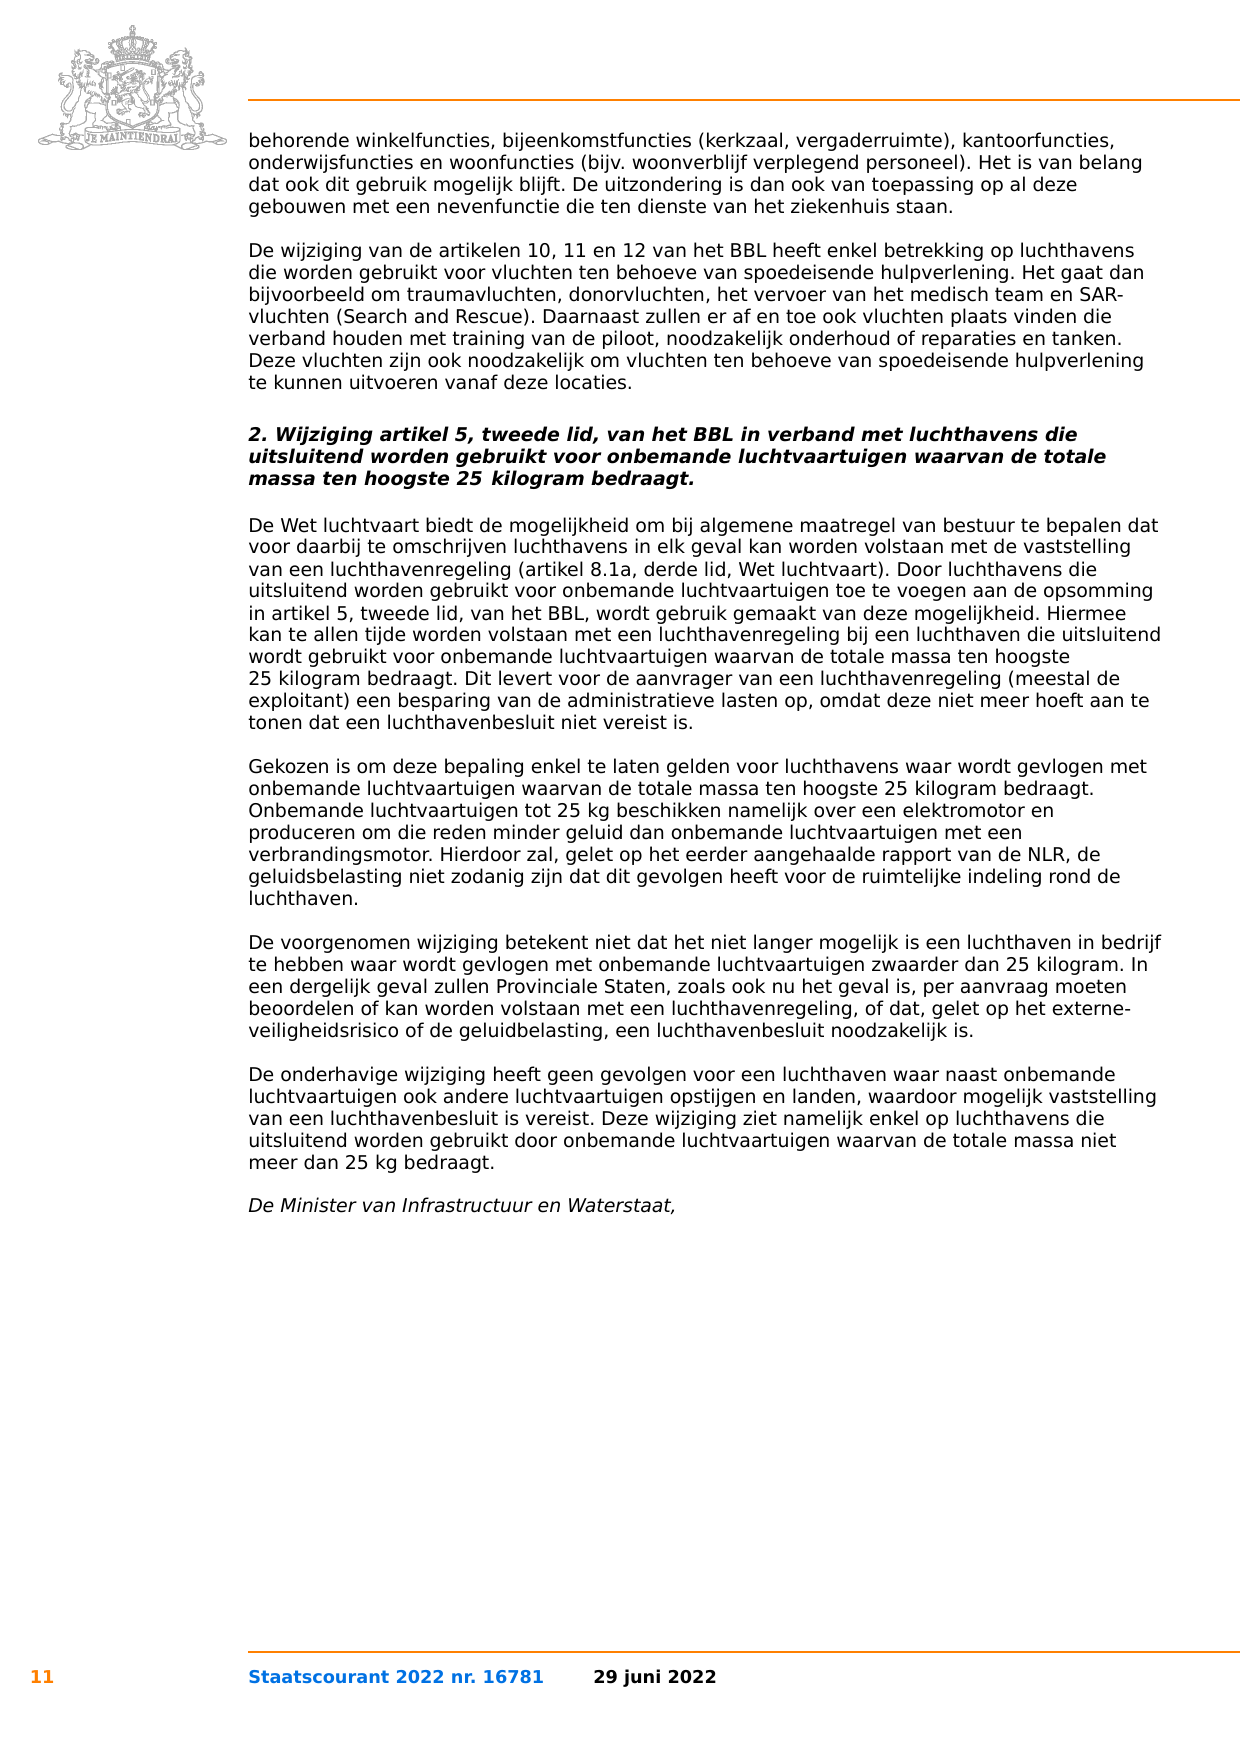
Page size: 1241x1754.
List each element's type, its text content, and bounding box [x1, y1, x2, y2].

text De wijziging van de artikelen 10, 11 en 12 van het BBL heeft enkel betrekking op luchthavens die worden gebruikt voor vluchten ten behoeve van spoedeisende hulpverlening. Het gaat dan bijvoorbeeld om traumavluchten, donorvluchten, het vervoer van het medisch team en SAR-vluchten (Search and Rescue). Daarnaast zullen er af en toe ook vluchten plaats vinden die verband houden met training van de piloot, noodzakelijk onderhoud of reparaties en tanken. Deze vluchten zijn ook noodzakelijk om vluchten ten behoeve van spoedeisende hulpverlening te kunnen uitvoeren vanaf deze locaties. [248, 240, 1163, 393]
text De voorgenomen wijziging betekent niet dat het niet langer mogelijk is een luchthaven in bedrijf te hebben waar wordt gevlogen met onbemande luchtvaartuigen zwaarder dan 25 kilogram. In een dergelijk geval zullen Provinciale Staten, zoals ook nu het geval is, per aanvraag moeten beoordelen of kan worden volstaan met een luchthavenregeling, of dat, gelet op het externe-veiligheidsrisico of de geluidbelasting, een luchthavenbesluit noodzakelijk is. [248, 932, 1163, 1042]
subtitle 2. Wijziging artikel 5, tweede lid, van het BBL in verband met luchthavens die uitsluitend worden gebruikt voor onbemande luchtvaartuigen waarvan de totale massa ten hoogste 25 kilogram bedraagt. [248, 423, 1163, 489]
text De Wet luchtvaart biedt de mogelijkheid om bij algemene maatregel van bestuur te bepalen dat voor daarbij te omschrijven luchthavens in elk geval kan worden volstaan met de vaststelling van een luchthavenregeling (artikel 8.1a, derde lid, Wet luchtvaart). Door luchthavens die uitsluitend worden gebruikt voor onbemande luchtvaartuigen toe te voegen aan de opsomming in artikel 5, tweede lid, van het BBL, wordt gebruik gemaakt van deze mogelijkheid. Hiermee kan te allen tijde worden volstaan met een luchthavenregeling bij een luchthaven die uitsluitend wordt gebruikt voor onbemande luchtvaartuigen waarvan de totale massa ten hoogste 25 kilogram bedraagt. Dit levert voor de aanvrager van een luchthavenregeling (meestal de exploitant) een besparing van de administratieve lasten op, omdat deze niet meer hoeft aan te tonen dat een luchthavenbesluit niet vereist is. [248, 514, 1163, 734]
text De onderhavige wijziging heeft geen gevolgen voor een luchthaven waar naast onbemande luchtvaartuigen ook andere luchtvaartuigen opstijgen en landen, waardoor mogelijk vaststelling van een luchthavenbesluit is vereist. Deze wijziging ziet namelijk enkel op luchthavens die uitsluitend worden gebruikt door onbemande luchtvaartuigen waarvan de totale massa niet meer dan 25 kg bedraagt. [248, 1064, 1163, 1173]
text Gekozen is om deze bepaling enkel te laten gelden voor luchthavens waar wordt gevlogen met onbemande luchtvaartuigen waarvan de totale massa ten hoogste 25 kilogram bedraagt. Onbemande luchtvaartuigen tot 25 kg beschikken namelijk over een elektromotor en produceren om die reden minder geluid dan onbemande luchtvaartuigen met een verbrandingsmotor. Hierdoor zal, gelet op het eerder aangehaalde rapport van de NLR, de geluidsbelasting niet zodanig zijn dat dit gevolgen heeft voor de ruimtelijke indeling rond de luchthaven. [248, 756, 1163, 910]
text De Minister van Infrastructuur en Waterstaat, [248, 1195, 1163, 1217]
picture [38, 25, 227, 150]
text behorende winkelfuncties, bijeenkomstfuncties (kerkzaal, vergaderruimte), kantoorfuncties, onderwijsfuncties en woonfuncties (bijv. woonverblijf verplegend personeel). Het is van belang dat ook dit gebruik mogelijk blijft. De uitzondering is dan ook van toepassing op al deze gebouwen met een nevenfunctie die ten dienste van het ziekenhuis staan. [248, 130, 1163, 218]
